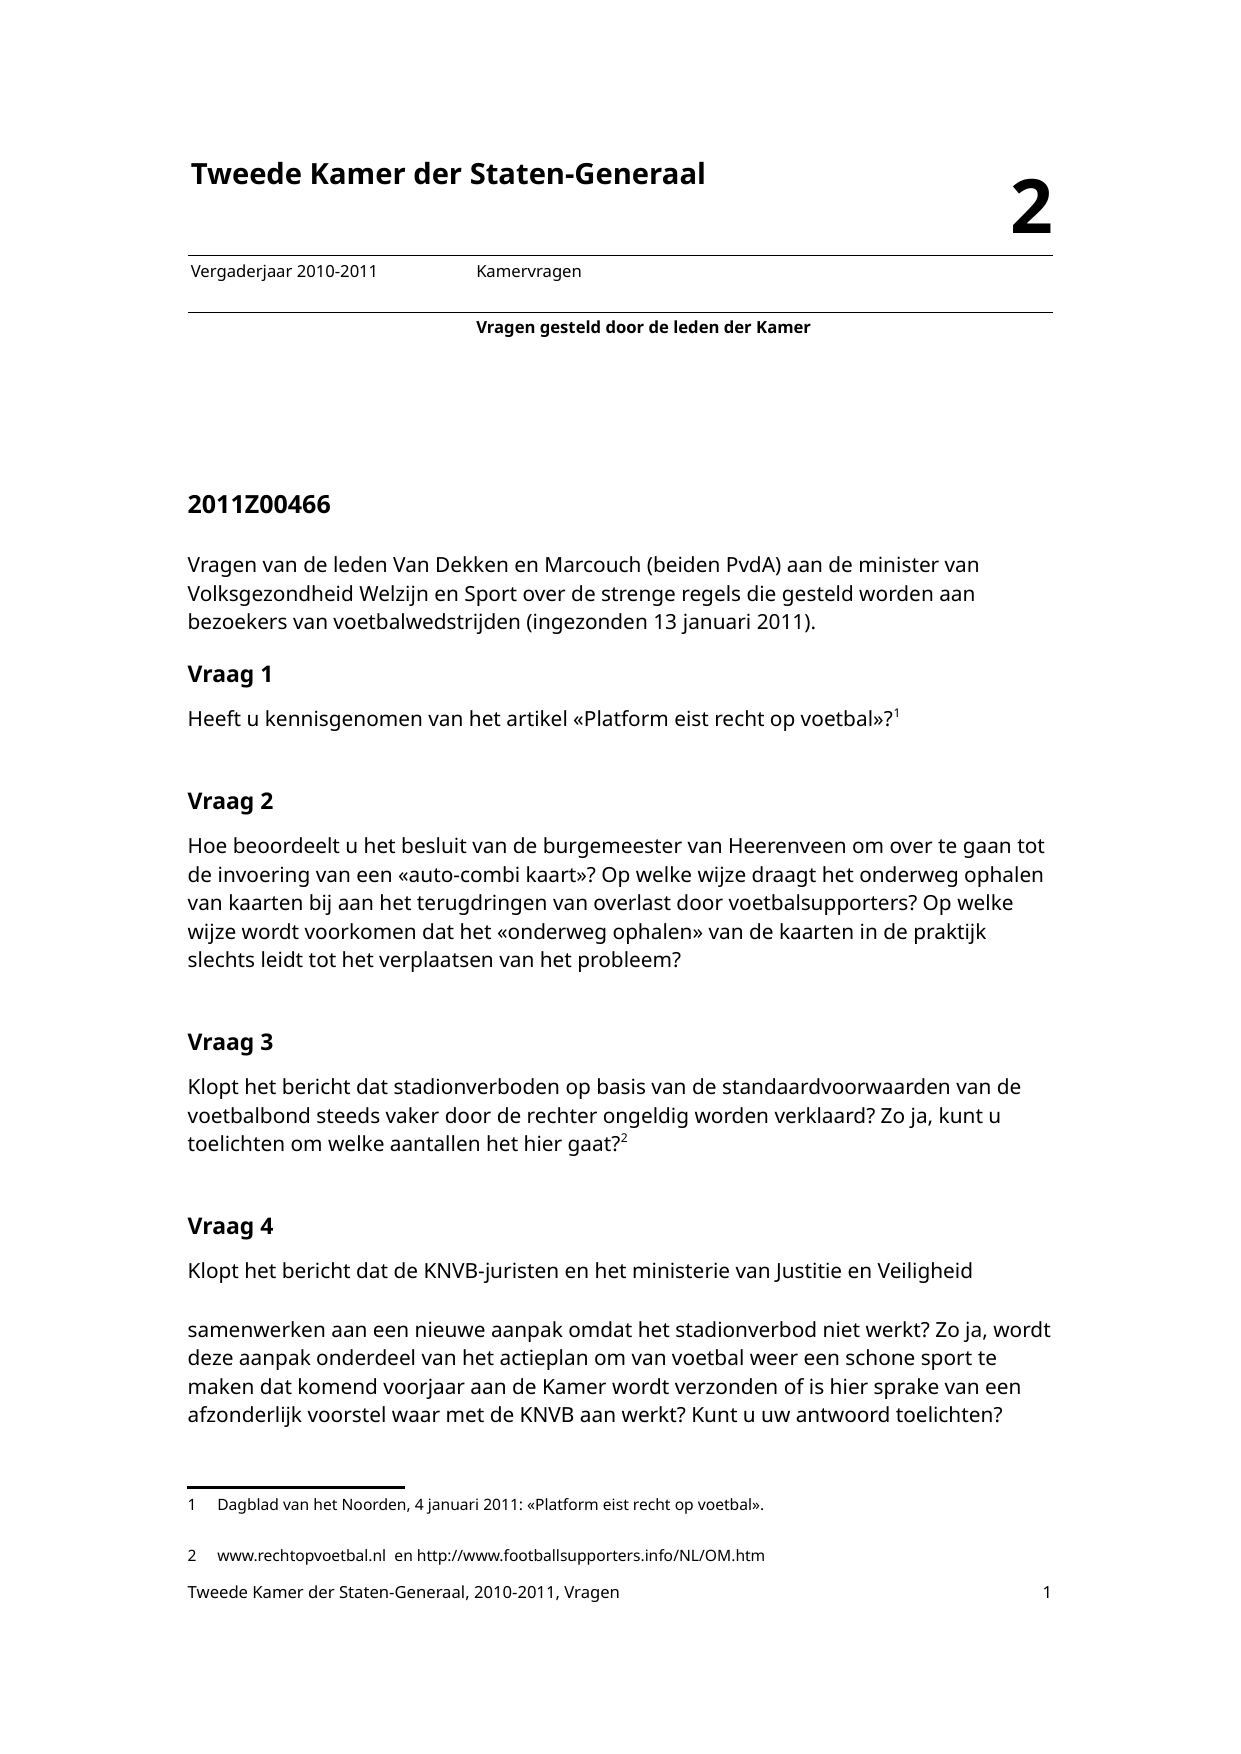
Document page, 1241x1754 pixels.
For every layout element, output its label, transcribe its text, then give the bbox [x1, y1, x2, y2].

subtitle Vraag 2 [187, 785, 1053, 817]
text Klopt het bericht dat de KNVB-juristen en het ministerie van Justitie en Veiligheid [187, 1257, 1053, 1285]
table_cell [188, 313, 473, 339]
text Hoe beoordeelt u het besluit van de burgemeester van Heerenveen om over te gaan tot de invoering van een «auto-combi kaart»? Op welke wijze draagt het onderweg ophalen van kaarten bij aan het terugdringen van overlast door voetbalsupporters? Op welke wijze wordt voorkomen dat het «onderweg ophalen» van de kaarten in de praktijk slechts leidt tot het verplaatsen van het probleem? [187, 832, 1053, 974]
subtitle Vraag 4 [187, 1210, 1053, 1242]
table_cell Kamervragen [473, 256, 1053, 312]
text Vragen van de leden Van Dekken en Marcouch (beiden PvdA) aan de minister van Volksgezondheid Welzijn en Sport over de strenge regels die gesteld worden aan bezoekers van voetbalwedstrijden (ingezonden 13 januari 2011). [187, 550, 1053, 636]
table_cell Vragen gesteld door de leden der Kamer [473, 313, 1053, 339]
table_header 2 [880, 150, 1053, 255]
text 2011Z00466 [187, 487, 1053, 521]
text Dagblad van het Noorden, 4 januari 2011: «Platform eist recht op voetbal». [187, 1479, 1053, 1508]
subtitle Vraag 1 [187, 658, 1053, 689]
text Heeft u kennisgenomen van het artikel «Platform eist recht op voetbal»? [187, 704, 1053, 733]
text Klopt het bericht dat stadionverboden op basis van de standaardvoorwaarden van de voetbalbond steeds vaker door de rechter ongeldig worden verklaard? Zo ja, kunt u toelichten om welke aantallen het hier gaat? [187, 1072, 1053, 1158]
subtitle Vraag 3 [187, 1026, 1053, 1057]
table_header Tweede Kamer der Staten-Generaal [188, 150, 879, 255]
table_cell Vergaderjaar 2010-2011 [188, 256, 473, 312]
text samenwerken aan een nieuwe aanpak omdat het stadionverbod niet werkt? Zo ja, wordt deze aanpak onderdeel van het actieplan om van voetbal weer een schone sport te maken dat komend voorjaar aan de Kamer wordt verzonden of is hier sprake van een afzonderlijk voorstel waar met de KNVB aan werkt? Kunt u uw antwoord toelichten? [187, 1315, 1053, 1429]
text www.rechtopvoetbal.nl en http://www.footballsupporters.info/NL/OM.htm [187, 1538, 1053, 1566]
